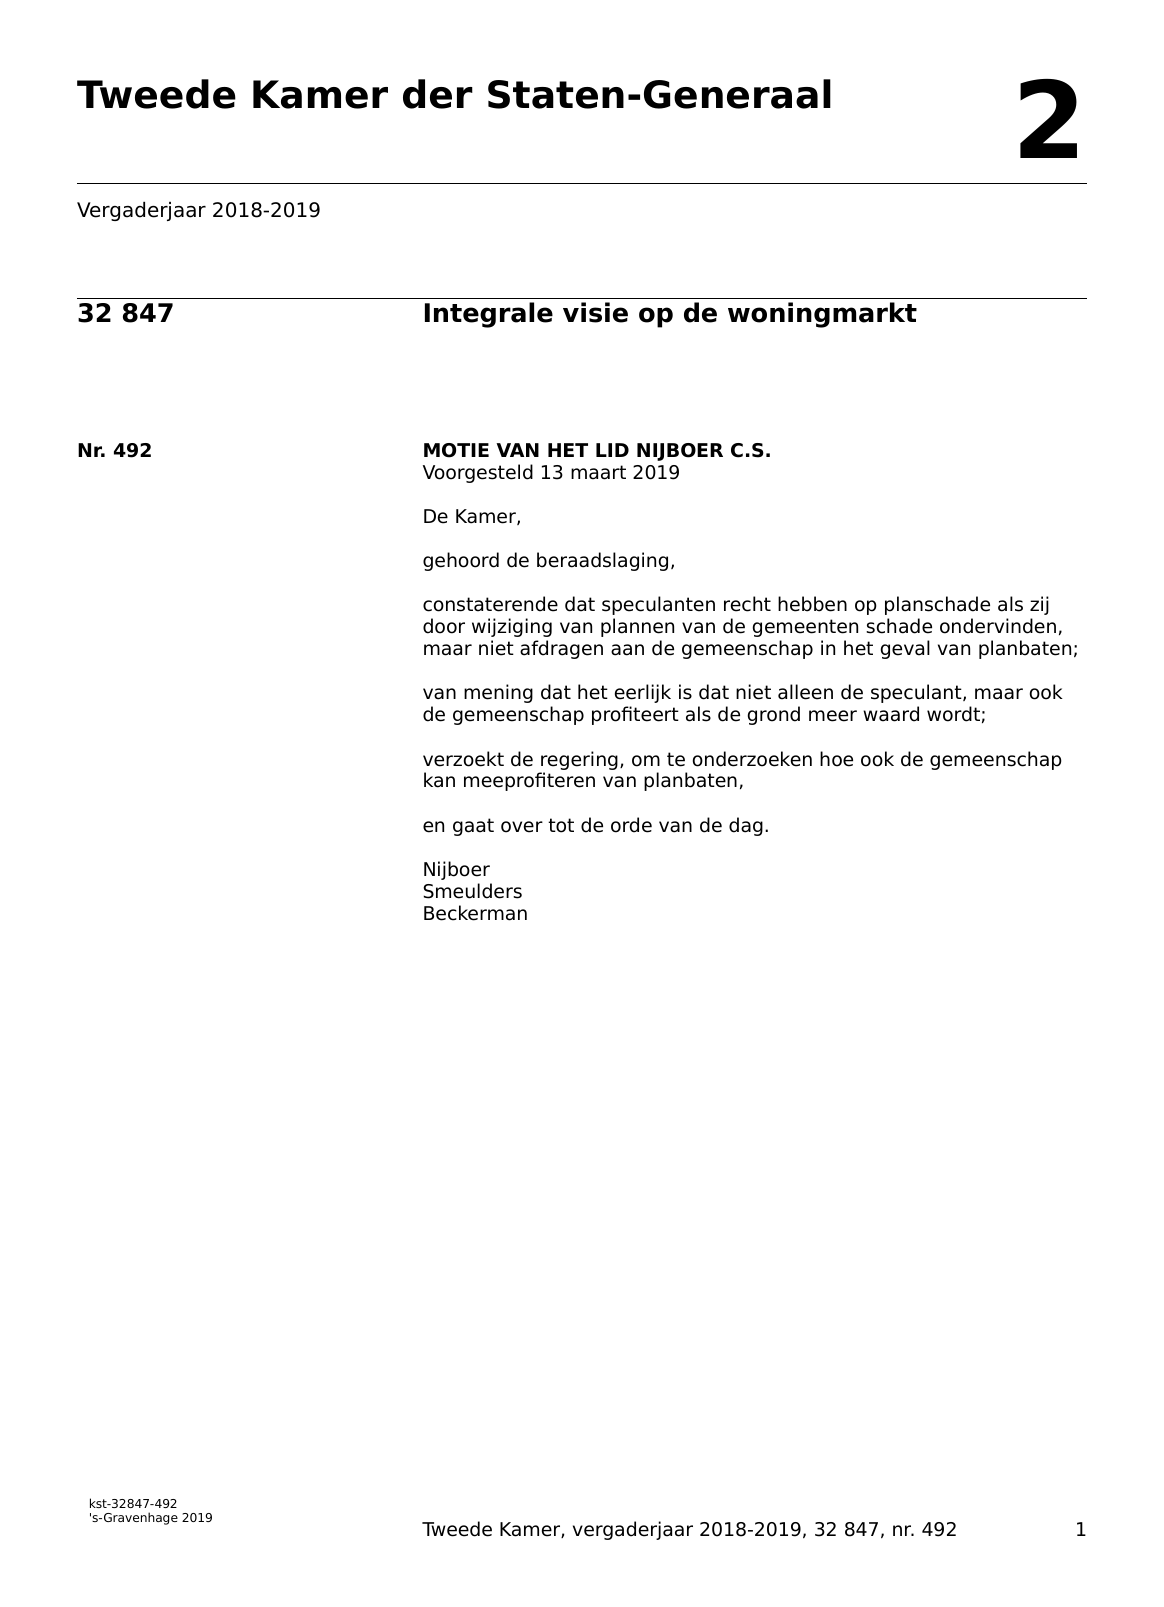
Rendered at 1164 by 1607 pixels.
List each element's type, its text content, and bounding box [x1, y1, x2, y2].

text en gaat over tot de orde van de dag. [422, 814, 1087, 837]
text kst-32847-492 [88, 1497, 323, 1511]
text Voorgesteld 13 maart 2019 [422, 462, 1087, 484]
text gehoord de beraadslaging, [422, 550, 1087, 572]
text Beckerman [422, 903, 1087, 925]
text De Kamer, [422, 506, 1087, 528]
text verzoekt de regering, om te onderzoeken hoe ook de gemeenschap kan meeprofiteren van planbaten, [422, 748, 1087, 792]
subtitle Nr. 492 MOTIE VAN HET LID NIJBOER C.S. [77, 440, 1087, 462]
text Nijboer [422, 859, 1087, 881]
table_header Tweede Kamer der Staten-Generaal [77, 59, 886, 183]
table_header 2 [886, 59, 1087, 183]
text van mening dat het eerlijk is dat niet alleen de speculant, maar ook de gemeenschap profiteert als de grond meer waard wordt; [422, 682, 1087, 726]
text Smeulders [422, 881, 1087, 903]
text constaterende dat speculanten recht hebben op planschade als zij door wijziging van plannen van de gemeenten schade ondervinden, maar niet afdragen aan de gemeenschap in het geval van planbaten; [422, 594, 1087, 660]
subtitle 32 847 Integrale visie op de woningmarkt [77, 299, 1087, 329]
text 's-Gravenhage 2019 [88, 1511, 323, 1525]
table_cell Vergaderjaar 2018-2019 [77, 184, 1087, 298]
